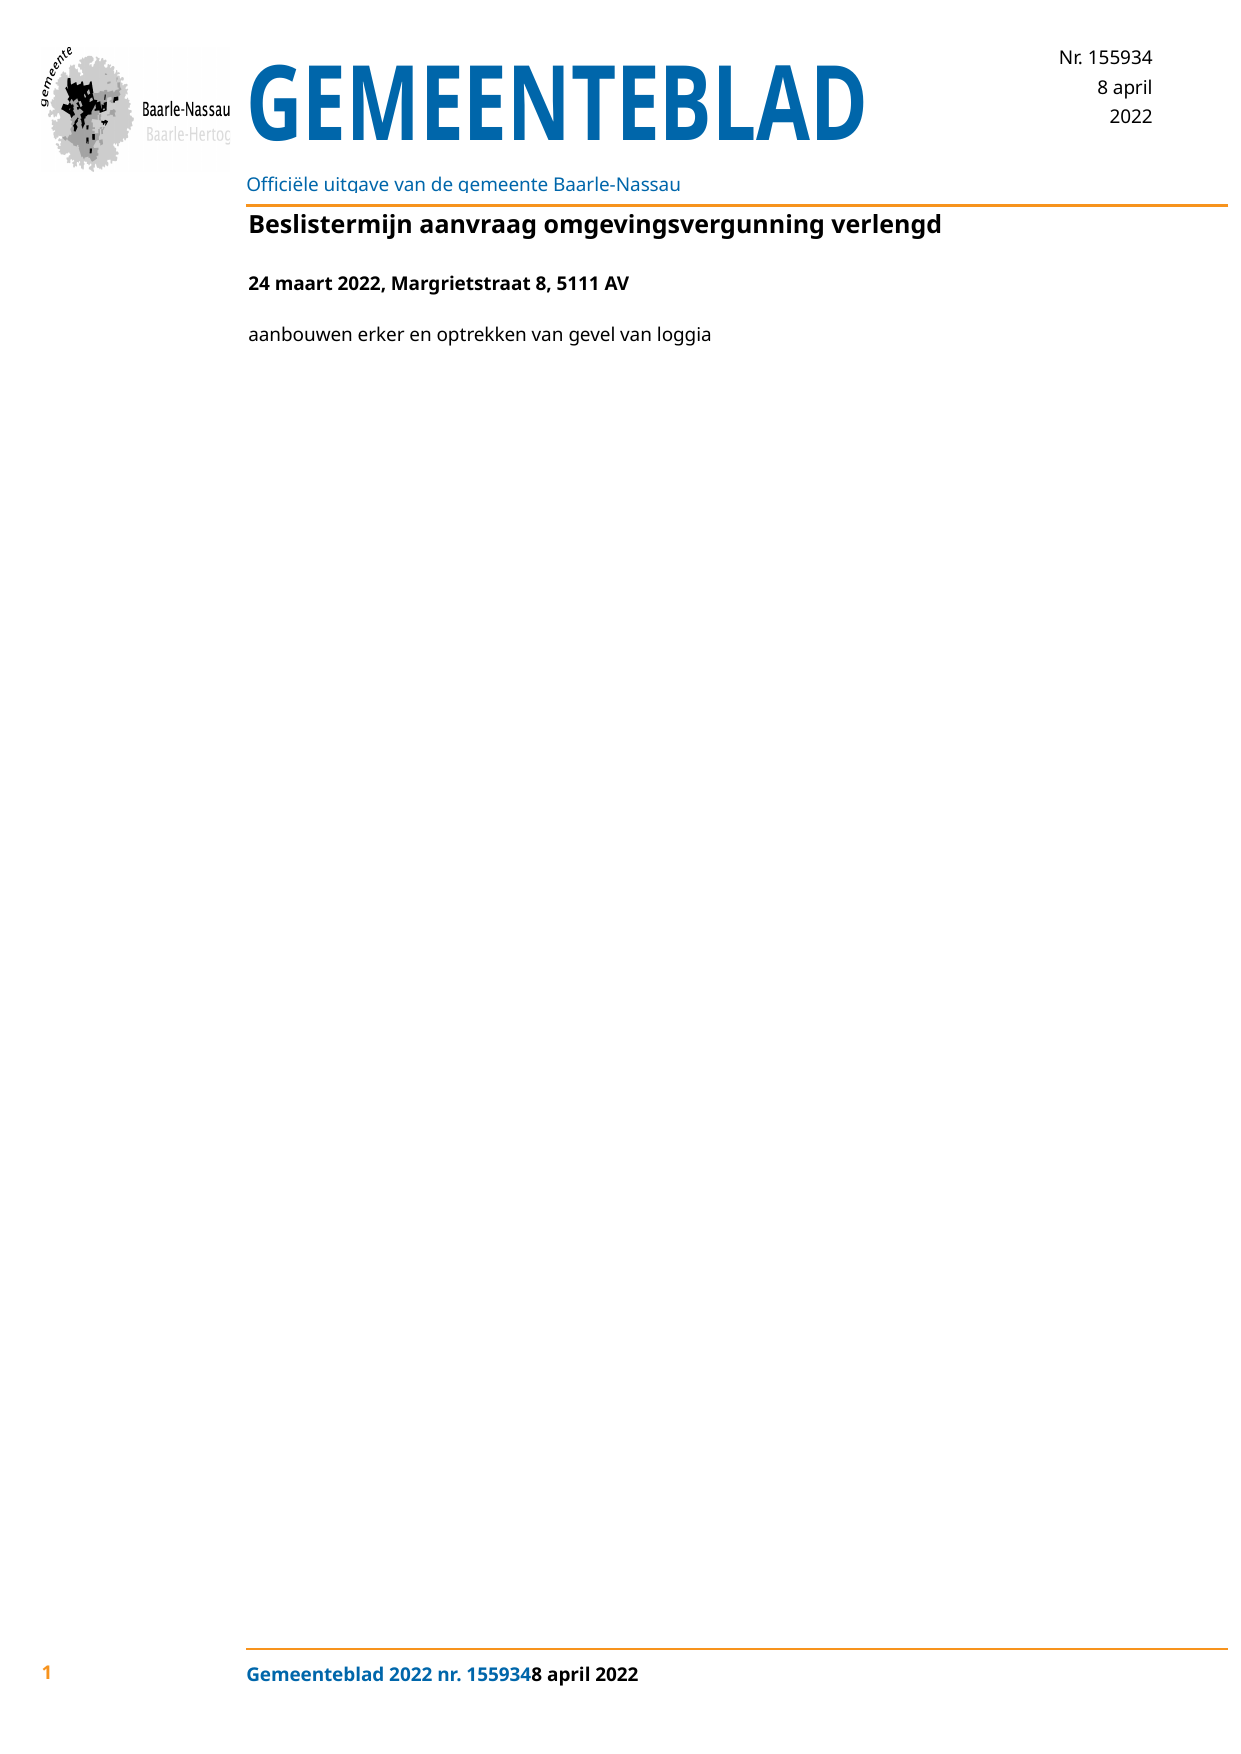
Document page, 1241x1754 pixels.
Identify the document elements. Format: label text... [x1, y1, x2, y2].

text aanbouwen erker en optrekken van gevel van loggia [248, 321, 1152, 346]
text 24 maart 2022, Margrietstraat 8, 5111 AV [248, 270, 1152, 296]
picture [41, 47, 231, 172]
text Beslistermijn aanvraag omgevingsvergunning verlengd [248, 207, 1152, 241]
